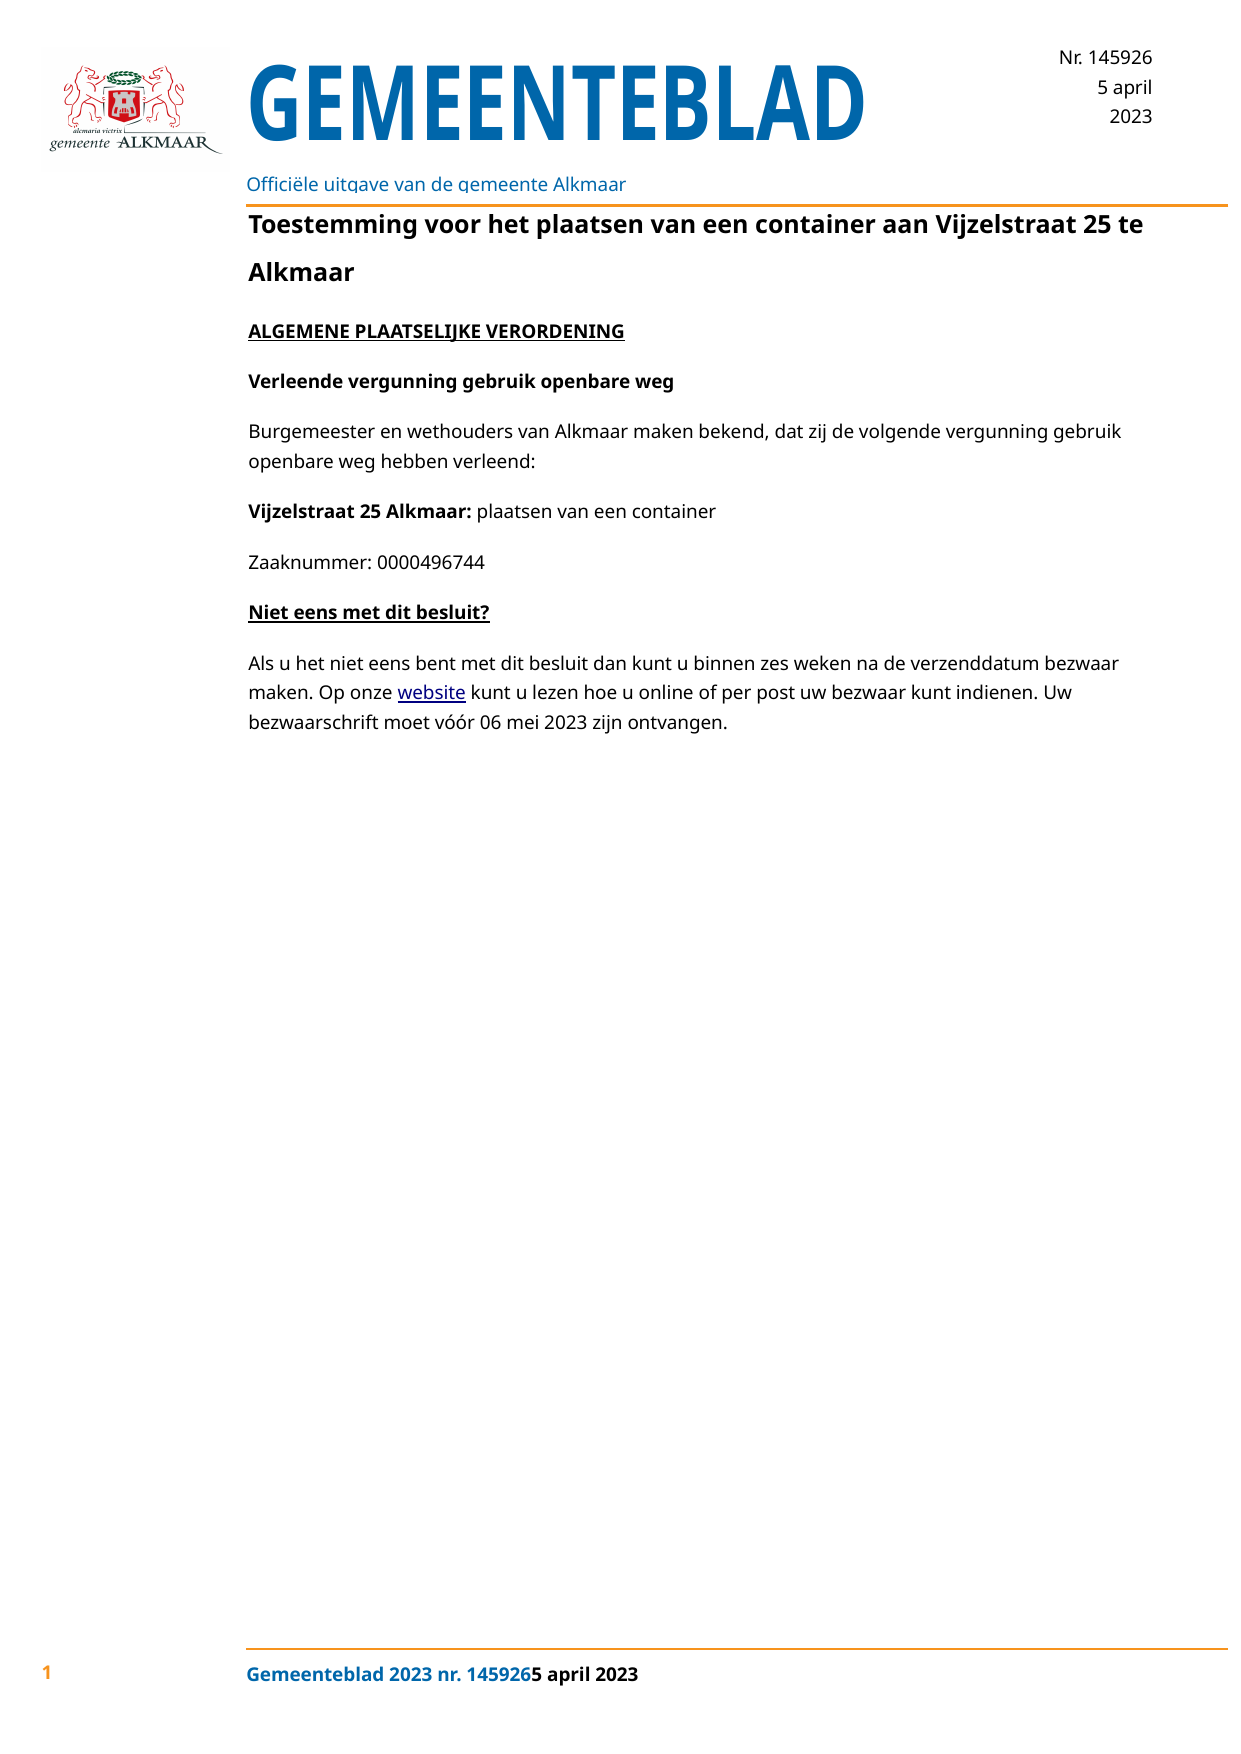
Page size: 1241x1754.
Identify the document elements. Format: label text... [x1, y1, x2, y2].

text Verleende vergunning gebruik openbare weg [248, 368, 1152, 394]
text Niet eens met dit besluit? [248, 599, 1152, 625]
text ALGEMENE PLAATSELIJKE VERORDENING [248, 318, 1152, 344]
picture [41, 47, 231, 172]
text Toestemming voor het plaatsen van een container aan Vijzelstraat 25 te Alkmaar [248, 207, 1152, 288]
text Zaaknummer: 0000496744 [248, 549, 1152, 575]
text Burgemeester en wethouders van Alkmaar maken bekend, dat zij de volgende vergunning gebruik openbare weg hebben verleend: [248, 419, 1152, 474]
text Als u het niet eens bent met dit besluit dan kunt u binnen zes weken na de verzenddatum bezwaar maken. Op onze website kunt u lezen hoe u online of per post uw bezwaar kunt indienen. Uw bezwaarschrift moet vóór 06 mei 2023 zijn ontvangen. [248, 650, 1152, 735]
text Vijzelstraat 25 Alkmaar: plaatsen van een container [248, 499, 1152, 524]
